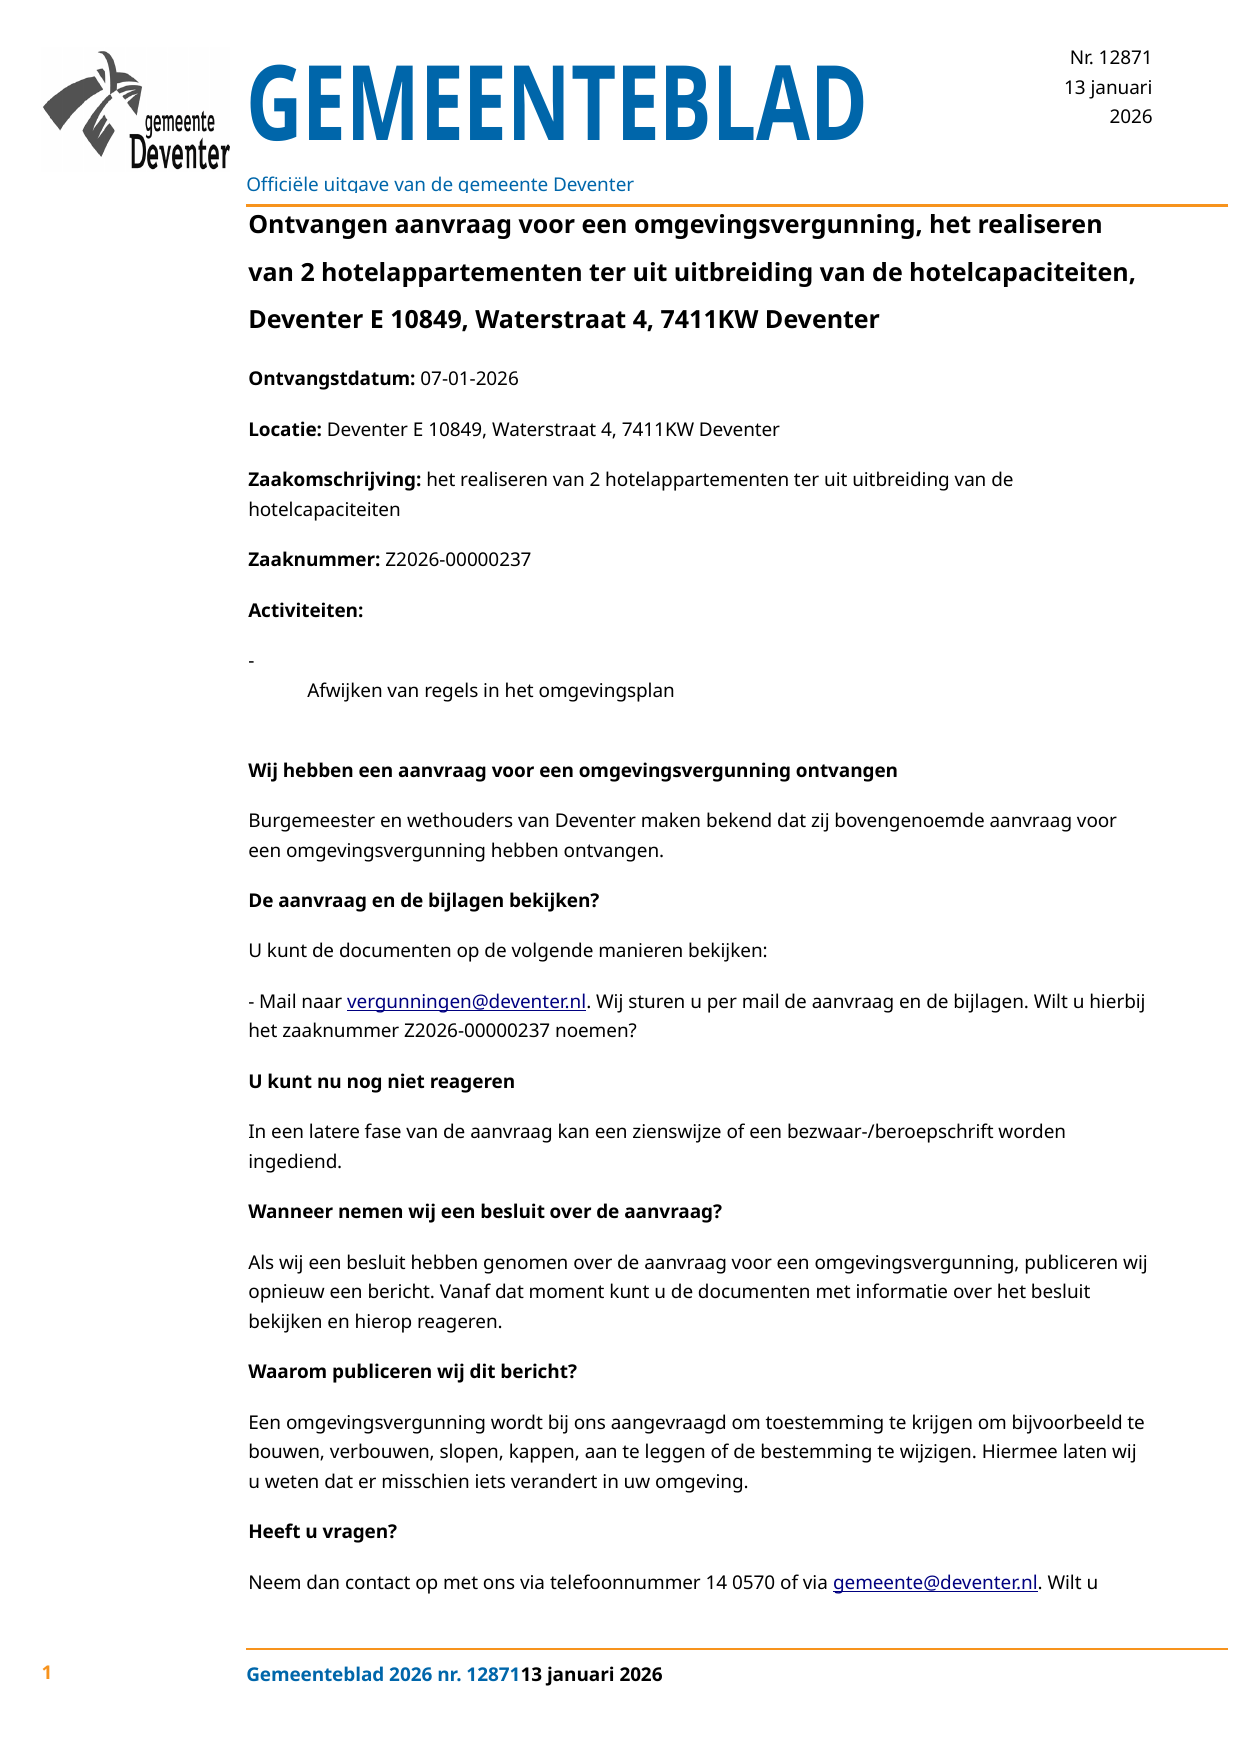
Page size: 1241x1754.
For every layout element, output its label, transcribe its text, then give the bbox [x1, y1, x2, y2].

text Neem dan contact op met ons via telefoonnummer 14 0570 of via gemeente@deventer.nl. Wilt u [248, 1569, 1152, 1594]
picture [41, 47, 231, 172]
text Wij hebben een aanvraag voor een omgevingsvergunning ontvangen [248, 757, 1152, 782]
text U kunt de documenten op de volgende manieren bekijken: [248, 938, 1152, 963]
text Zaaknummer: Z2026-00000237 [248, 546, 1152, 572]
text U kunt nu nog niet reageren [248, 1068, 1152, 1094]
text Wanneer nemen wij een besluit over de aanvraag? [248, 1198, 1152, 1224]
text Heeft u vragen? [248, 1518, 1152, 1544]
text Waarom publiceren wij dit bericht? [248, 1358, 1152, 1384]
list Afwijken van regels in het omgevingsplan [248, 677, 1152, 702]
text Een omgevingsvergunning wordt bij ons aangevraagd om toestemming te krijgen om bijvoorbeeld te bouwen, verbouwen, slopen, kappen, aan te leggen of de bestemming te wijzigen. Hiermee laten wij u weten dat er misschien iets verandert in uw omgeving. [248, 1409, 1152, 1494]
text Ontvangstdatum: 07-01-2026 [248, 366, 1152, 391]
text In een latere fase van de aanvraag kan een zienswijze of een bezwaar-/beroepschrift worden ingediend. [248, 1118, 1152, 1174]
text Zaakomschrijving: het realiseren van 2 hotelappartementen ter uit uitbreiding van de hotelcapaciteiten [248, 466, 1152, 522]
text Ontvangen aanvraag voor een omgevingsvergunning, het realiseren van 2 hotelappartementen ter uit uitbreiding van de hotelcapaciteiten, Deventer E 10849, Waterstraat 4, 7411KW Deventer [248, 207, 1152, 336]
text De aanvraag en de bijlagen bekijken? [248, 887, 1152, 913]
text Burgemeester en wethouders van Deventer maken bekend dat zij bovengenoemde aanvraag voor een omgevingsvergunning hebben ontvangen. [248, 807, 1152, 862]
text Activiteiten: [248, 597, 1152, 622]
text Locatie: Deventer E 10849, Waterstraat 4, 7411KW Deventer [248, 416, 1152, 442]
text Als wij een besluit hebben genomen over de aanvraag voor een omgevingsvergunning, publiceren wij opnieuw een bericht. Vanaf dat moment kunt u de documenten met informatie over het besluit bekijken en hierop reageren. [248, 1249, 1152, 1334]
text - Mail naar vergunningen@deventer.nl. Wij sturen u per mail de aanvraag en de bijlagen. Wilt u hierbij het zaaknummer Z2026-00000237 noemen? [248, 988, 1152, 1043]
